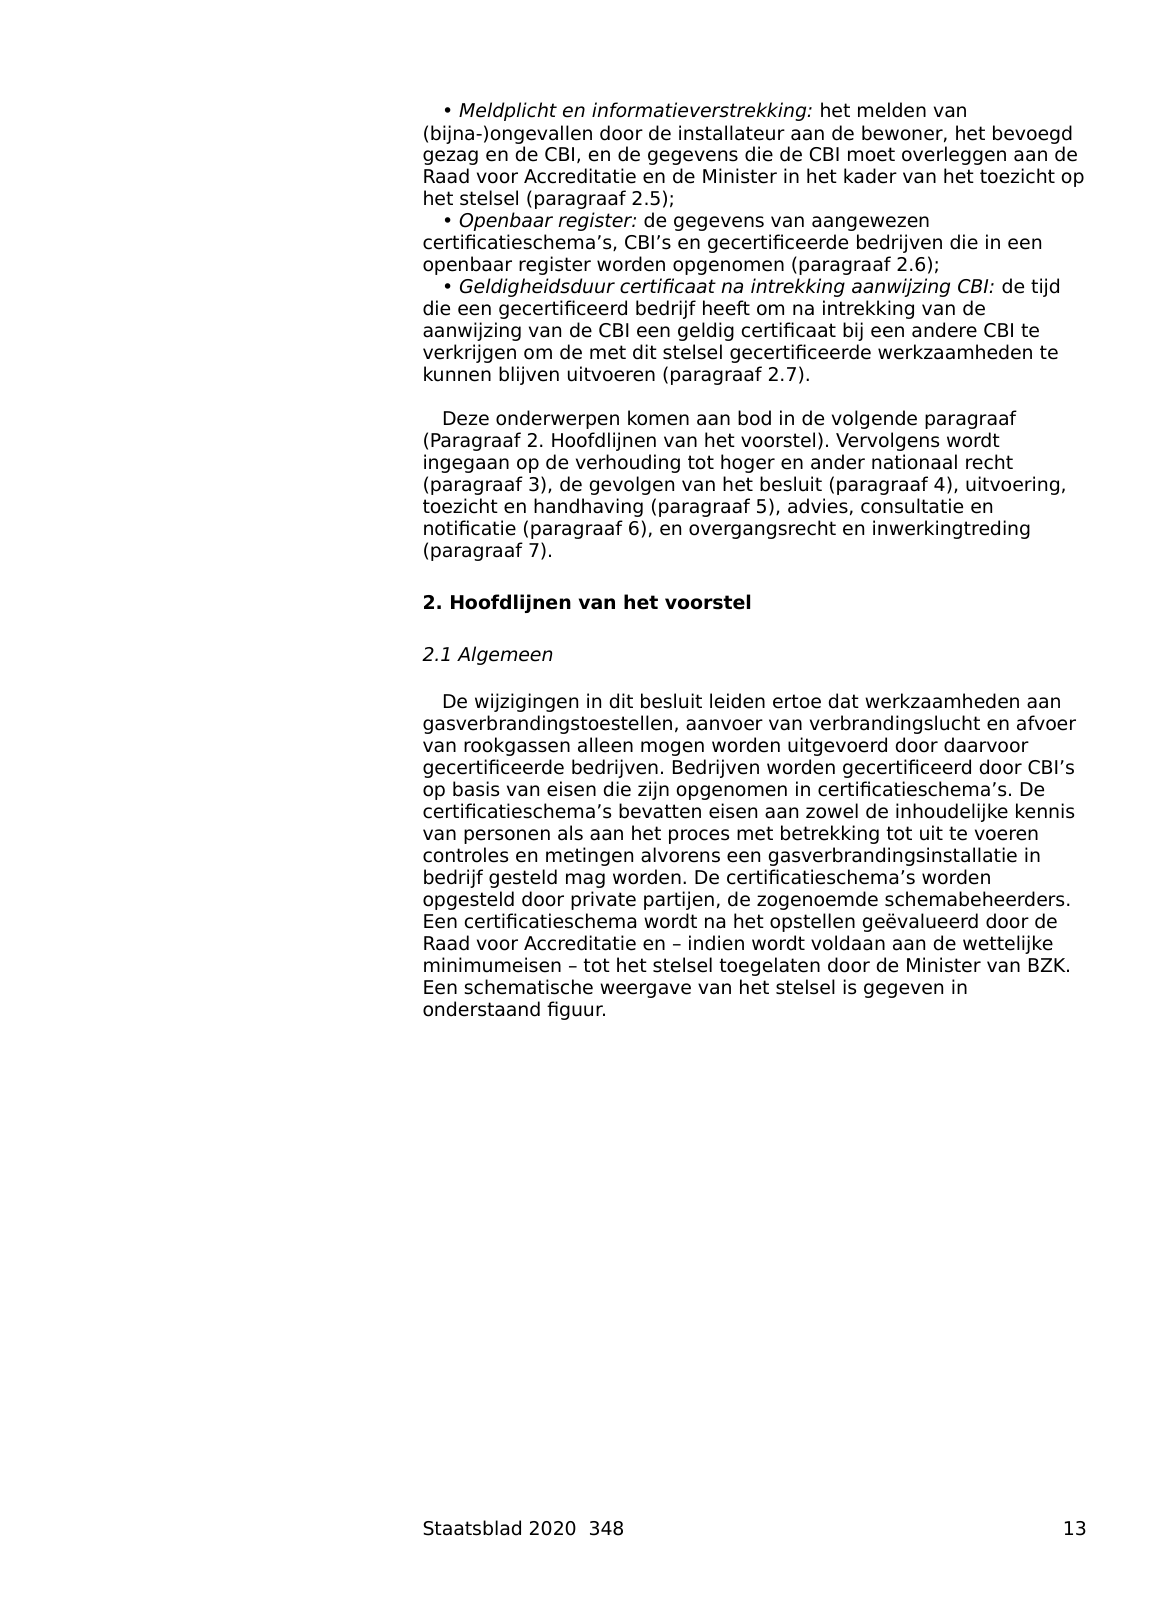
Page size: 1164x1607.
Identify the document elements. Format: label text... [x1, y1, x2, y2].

text Deze onderwerpen komen aan bod in de volgende paragraaf (Paragraaf 2. Hoofdlijnen van het voorstel). Vervolgens wordt ingegaan op de verhouding tot hoger en ander nationaal recht (paragraaf 3), de gevolgen van het besluit (paragraaf 4), uitvoering, toezicht en handhaving (paragraaf 5), advies, consultatie en notificatie (paragraaf 6), en overgangsrecht en inwerkingtreding (paragraaf 7). [422, 408, 1087, 562]
text • Geldigheidsduur certificaat na intrekking aanwijzing CBI: de tijd die een gecertificeerd bedrijf heeft om na intrekking van de aanwijzing van de CBI een geldig certificaat bij een andere CBI te verkrijgen om de met dit stelsel gecertificeerde werkzaamheden te kunnen blijven uitvoeren (paragraaf 2.7). [422, 276, 1087, 386]
text • Openbaar register: de gegevens van aangewezen certificatieschema’s, CBI’s en gecertificeerde bedrijven die in een openbaar register worden opgenomen (paragraaf 2.6); [422, 210, 1087, 276]
text • Meldplicht en informatieverstrekking: het melden van (bijna-)ongevallen door de installateur aan de bewoner, het bevoegd gezag en de CBI, en de gegevens die de CBI moet overleggen aan de Raad voor Accreditatie en de Minister in het kader van het toezicht op het stelsel (paragraaf 2.5); [422, 100, 1087, 210]
subtitle 2. Hoofdlijnen van het voorstel [422, 592, 1087, 614]
subtitle 2.1 Algemeen [422, 644, 1087, 666]
text De wijzigingen in dit besluit leiden ertoe dat werkzaamheden aan gasverbrandingstoestellen, aanvoer van verbrandingslucht en afvoer van rookgassen alleen mogen worden uitgevoerd door daarvoor gecertificeerde bedrijven. Bedrijven worden gecertificeerd door CBI’s op basis van eisen die zijn opgenomen in certificatieschema’s. De certificatieschema’s bevatten eisen aan zowel de inhoudelijke kennis van personen als aan het proces met betrekking tot uit te voeren controles en metingen alvorens een gasverbrandingsinstallatie in bedrijf gesteld mag worden. De certificatieschema’s worden opgesteld door private partijen, de zogenoemde schemabeheerders. Een certificatieschema wordt na het opstellen geëvalueerd door de Raad voor Accreditatie en – indien wordt voldaan aan de wettelijke minimumeisen – tot het stelsel toegelaten door de Minister van BZK. Een schematische weergave van het stelsel is gegeven in onderstaand figuur. [422, 691, 1087, 1021]
